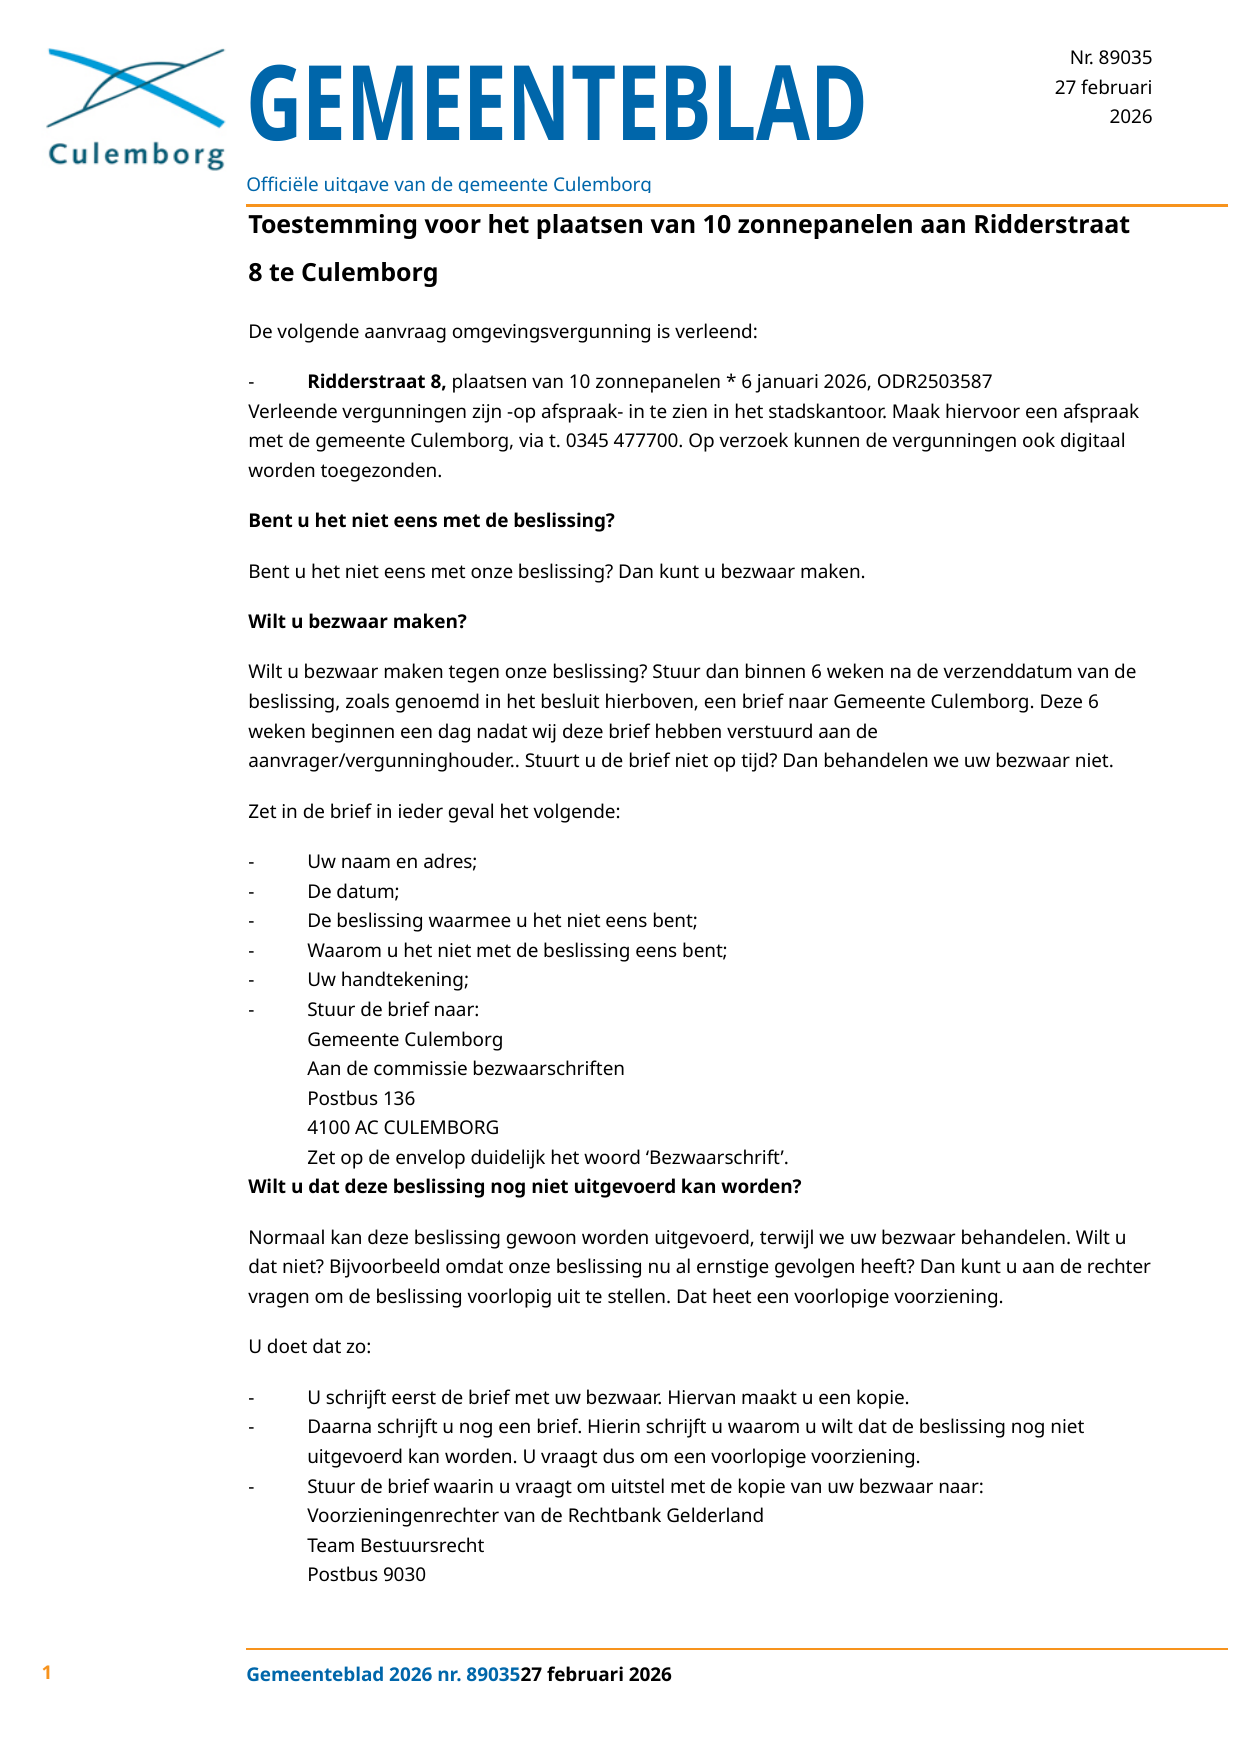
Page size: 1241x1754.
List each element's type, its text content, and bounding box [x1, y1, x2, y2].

list Daarna schrijft u nog een brief. Hierin schrijft u waarom u wilt dat de beslissing nog niet uitgevoerd kan worden. U vraagt dus om een voorlopige voorziening. [248, 1414, 1152, 1469]
text De volgende aanvraag omgevingsvergunning is verleend: [248, 318, 1152, 344]
list Uw handtekening; [248, 967, 1152, 992]
list Postbus 136 [248, 1085, 1152, 1111]
text U doet dat zo: [248, 1334, 1152, 1359]
text Wilt u bezwaar maken tegen onze beslissing? Stuur dan binnen 6 weken na de verzenddatum van de beslissing, zoals genoemd in het besluit hierboven, een brief naar Gemeente Culemborg. Deze 6 weken beginnen een dag nadat wij deze brief hebben verstuurd aan de aanvrager/vergunninghouder.. Stuurt u de brief niet op tijd? Dan behandelen we uw bezwaar niet. [248, 659, 1152, 773]
list Voorzieningenrechter van de Rechtbank Gelderland [248, 1502, 1152, 1528]
list Zet op de envelop duidelijk het woord ‘Bezwaarschrift’. [248, 1144, 1152, 1170]
picture [41, 47, 231, 172]
text Bent u het niet eens met de beslissing? [248, 507, 1152, 533]
list Waarom u het niet met de beslissing eens bent; [248, 937, 1152, 963]
list Aan de commissie bezwaarschriften [248, 1055, 1152, 1081]
list U schrijft eerst de brief met uw bezwaar. Hiervan maakt u een kopie. [248, 1384, 1152, 1410]
list 4100 AC CULEMBORG [248, 1114, 1152, 1140]
list De beslissing waarmee u het niet eens bent; [248, 907, 1152, 933]
list Stuur de brief naar: [248, 996, 1152, 1022]
list Ridderstraat 8, plaatsen van 10 zonnepanelen * 6 januari 2026, ODR2503587 [248, 368, 1152, 394]
text Verleende vergunningen zijn -op afspraak- in te zien in het stadskantoor. Maak hiervoor een afspraak met de gemeente Culemborg, via t. 0345 477700. Op verzoek kunnen de vergunningen ook digitaal worden toegezonden. [248, 398, 1152, 483]
text Zet in de brief in ieder geval het volgende: [248, 798, 1152, 824]
list Team Bestuursrecht [248, 1532, 1152, 1558]
list Uw naam en adres; [248, 848, 1152, 874]
list Stuur de brief waarin u vraagt om uitstel met de kopie van uw bezwaar naar: [248, 1473, 1152, 1499]
text Wilt u bezwaar maken? [248, 608, 1152, 634]
list Gemeente Culemborg [248, 1026, 1152, 1052]
list Postbus 9030 [248, 1562, 1152, 1587]
text Bent u het niet eens met onze beslissing? Dan kunt u bezwaar maken. [248, 558, 1152, 584]
text Wilt u dat deze beslissing nog niet uitgevoerd kan worden? [248, 1174, 1152, 1199]
text Normaal kan deze beslissing gewoon worden uitgevoerd, terwijl we uw bezwaar behandelen. Wilt u dat niet? Bijvoorbeeld omdat onze beslissing nu al ernstige gevolgen heeft? Dan kunt u aan de rechter vragen om de beslissing voorlopig uit te stellen. Dat heet een voorlopige voorziening. [248, 1224, 1152, 1309]
text Toestemming voor het plaatsen van 10 zonnepanelen aan Ridderstraat 8 te Culemborg [248, 207, 1152, 288]
list De datum; [248, 878, 1152, 904]
